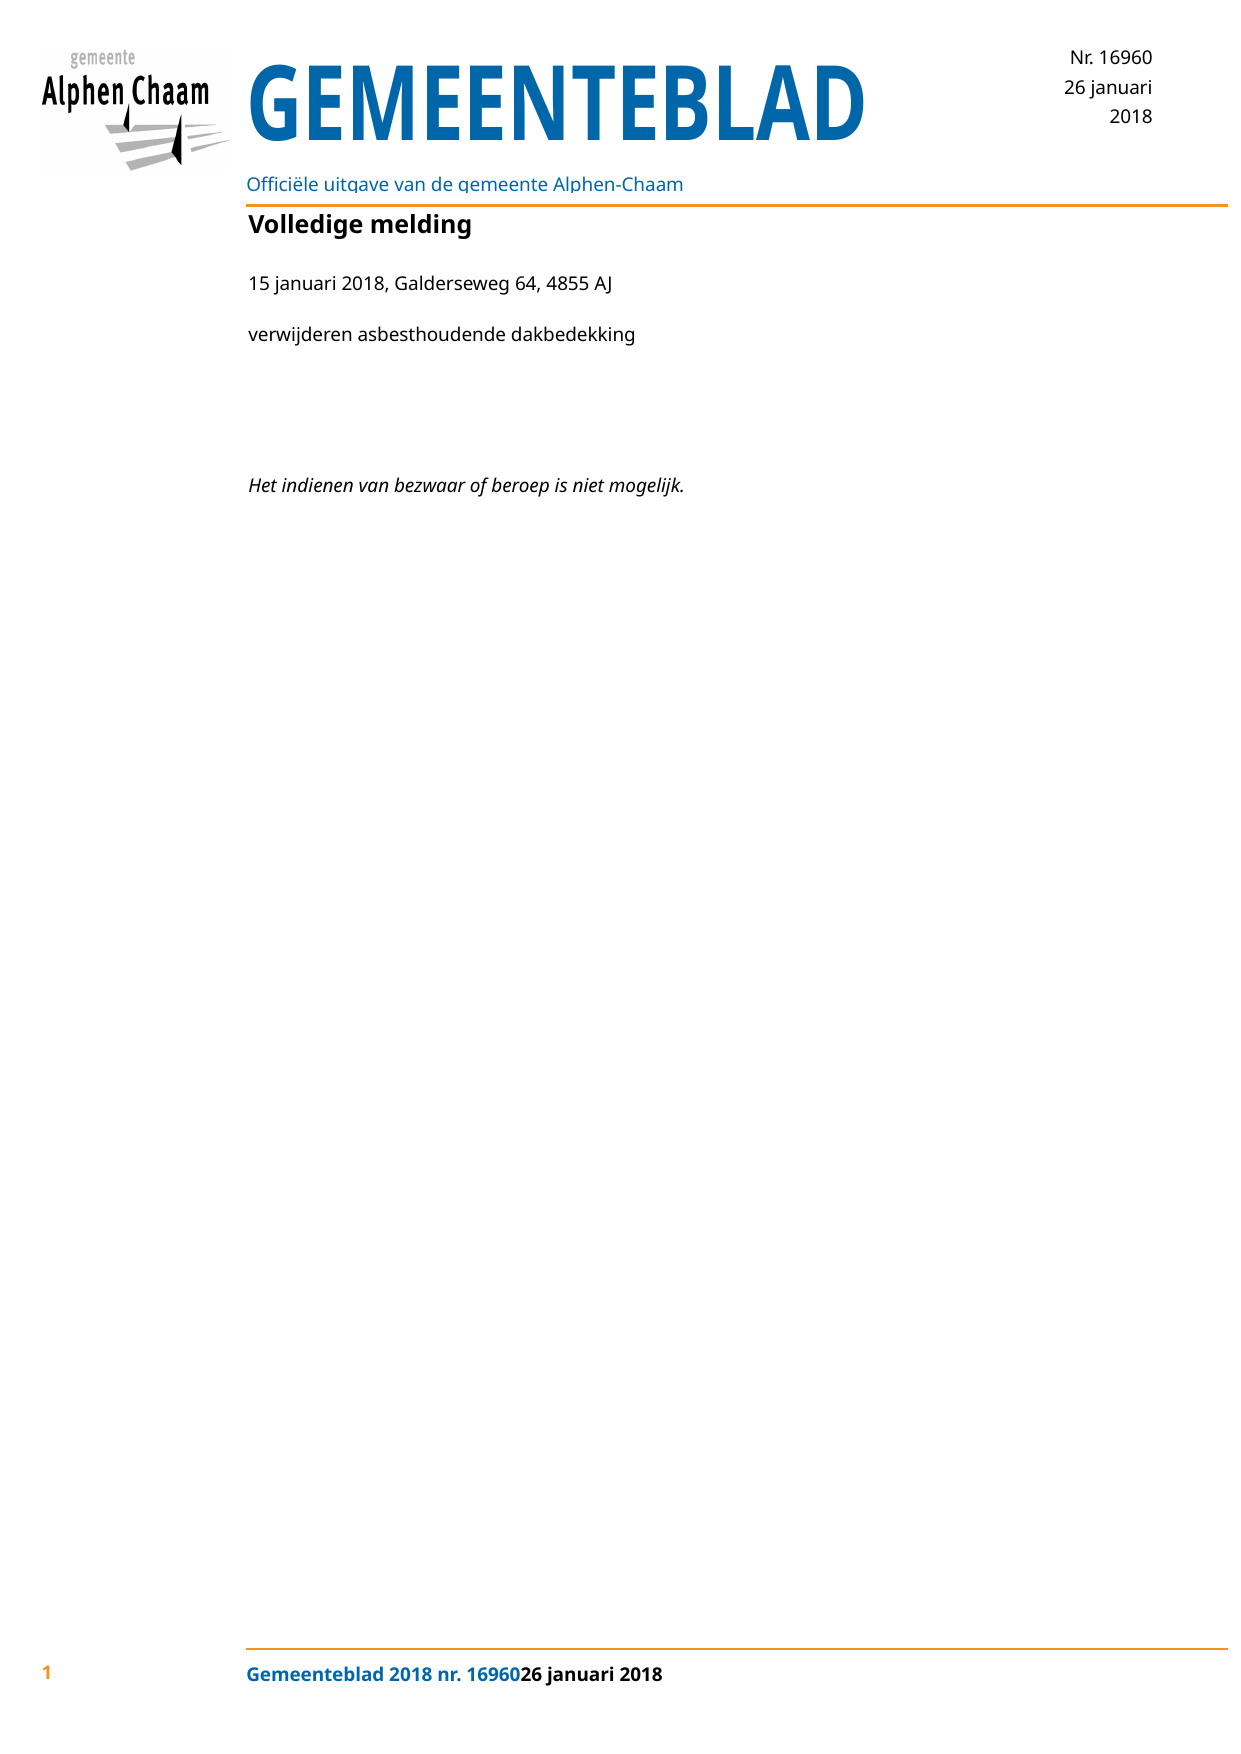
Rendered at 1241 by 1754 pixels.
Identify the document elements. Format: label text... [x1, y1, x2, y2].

text 15 januari 2018, Galderseweg 64, 4855 AJ [248, 270, 1152, 296]
text Volledige melding [248, 207, 1152, 241]
text Het indienen van bezwaar of beroep is niet mogelijk. [248, 472, 1152, 498]
text verwijderen asbesthoudende dakbedekking [248, 321, 1152, 346]
picture [41, 47, 231, 172]
